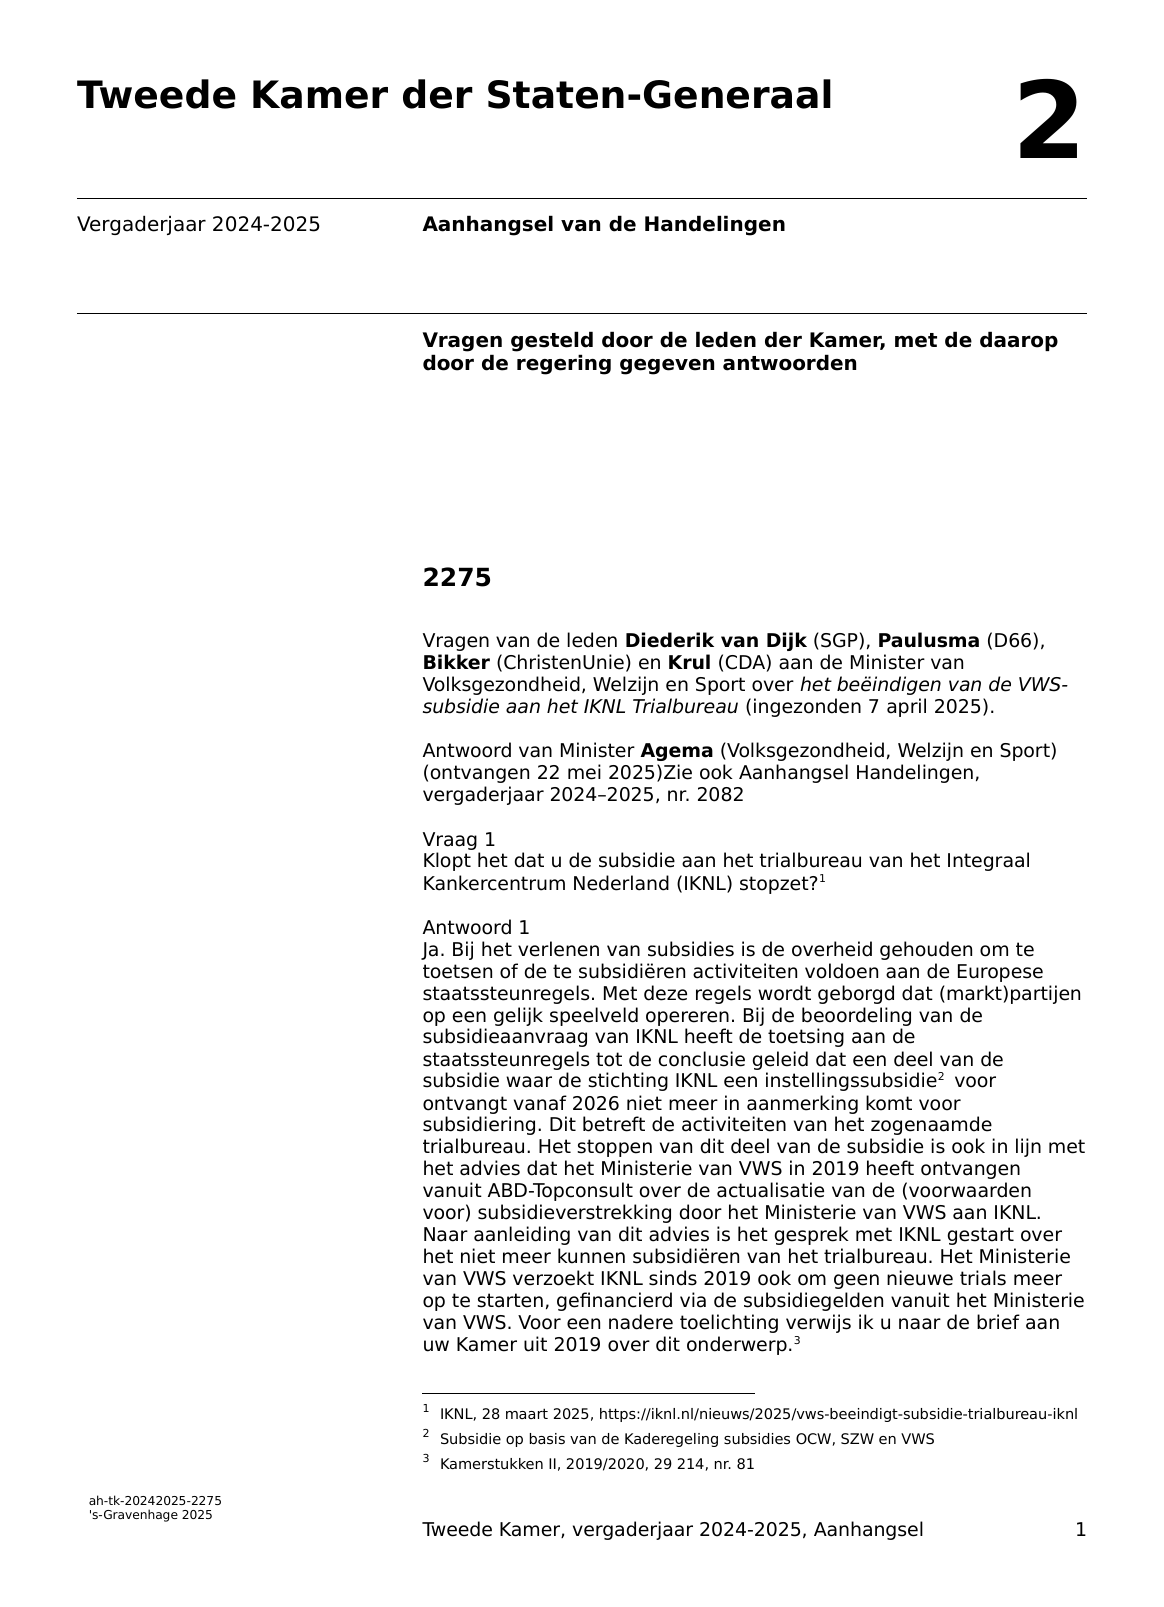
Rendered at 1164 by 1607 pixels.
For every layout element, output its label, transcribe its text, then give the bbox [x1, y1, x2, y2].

table_header 2 [886, 59, 1087, 198]
text Vraag 1 [422, 828, 1087, 850]
text Kamerstukken II, 2019/2020, 29 214, nr. 81 [422, 1452, 1087, 1474]
table_cell Aanhangsel van de Handelingen [422, 199, 1087, 313]
text Antwoord van Minister Agema (Volksgezondheid, Welzijn en Sport) (ontvangen 22 mei 2025)Zie ook Aanhangsel Handelingen, vergaderjaar 2024–2025, nr. 2082 [422, 740, 1087, 806]
table_cell Vragen gesteld door de leden der Kamer, met de daarop door de regering gegeven antwoorden [422, 314, 1087, 375]
text Klopt het dat u de subsidie aan het trialbureau van het Integraal Kankercentrum Nederland (IKNL) stopzet? [422, 850, 1087, 894]
text Vragen van de leden Diederik van Dijk (SGP), Paulusma (D66), Bikker (ChristenUnie) en Krul (CDA) aan de Minister van Volksgezondheid, Welzijn en Sport over het beëindigen van de VWS-subsidie aan het IKNL Trialbureau (ingezonden 7 april 2025). [422, 630, 1087, 718]
table_cell [77, 314, 422, 375]
text Antwoord 1 [422, 917, 1087, 938]
text ah-tk-20242025-2275 [88, 1494, 323, 1508]
table_cell Vergaderjaar 2024-2025 [77, 199, 422, 313]
text IKNL, 28 maart 2025, https://iknl.nl/nieuws/2025/vws-beeindigt-subsidie-trialbureau-iknl [422, 1402, 1087, 1424]
text 2275 [422, 563, 1087, 592]
text 's-Gravenhage 2025 [88, 1508, 323, 1522]
text Ja. Bij het verlenen van subsidies is de overheid gehouden om te toetsen of de te subsidiëren activiteiten voldoen aan de Europese staatssteunregels. Met deze regels wordt geborgd dat (markt)partijen op een gelijk speelveld opereren. Bij de beoordeling van de subsidieaanvraag van IKNL heeft de toetsing aan de staatssteunregels tot de conclusie geleid dat een deel van de subsidie waar de stichting IKNL een instellingssubsidie voor ontvangt vanaf 2026 niet meer in aanmerking komt voor subsidiering. Dit betreft de activiteiten van het zogenaamde trialbureau. Het stoppen van dit deel van de subsidie is ook in lijn met het advies dat het Ministerie van VWS in 2019 heeft ontvangen vanuit ABD-Topconsult over de actualisatie van de (voorwaarden voor) subsidieverstrekking door het Ministerie van VWS aan IKNL. Naar aanleiding van dit advies is het gesprek met IKNL gestart over het niet meer kunnen subsidiëren van het trialbureau. Het Ministerie van VWS verzoekt IKNL sinds 2019 ook om geen nieuwe trials meer op te starten, gefinancierd via de subsidiegelden vanuit het Ministerie van VWS. Voor een nadere toelichting verwijs ik u naar de brief aan uw Kamer uit 2019 over dit onderwerp. [422, 938, 1087, 1356]
table_header Tweede Kamer der Staten-Generaal [77, 59, 886, 198]
text Subsidie op basis van de Kaderegeling subsidies OCW, SZW en VWS [422, 1427, 1087, 1449]
